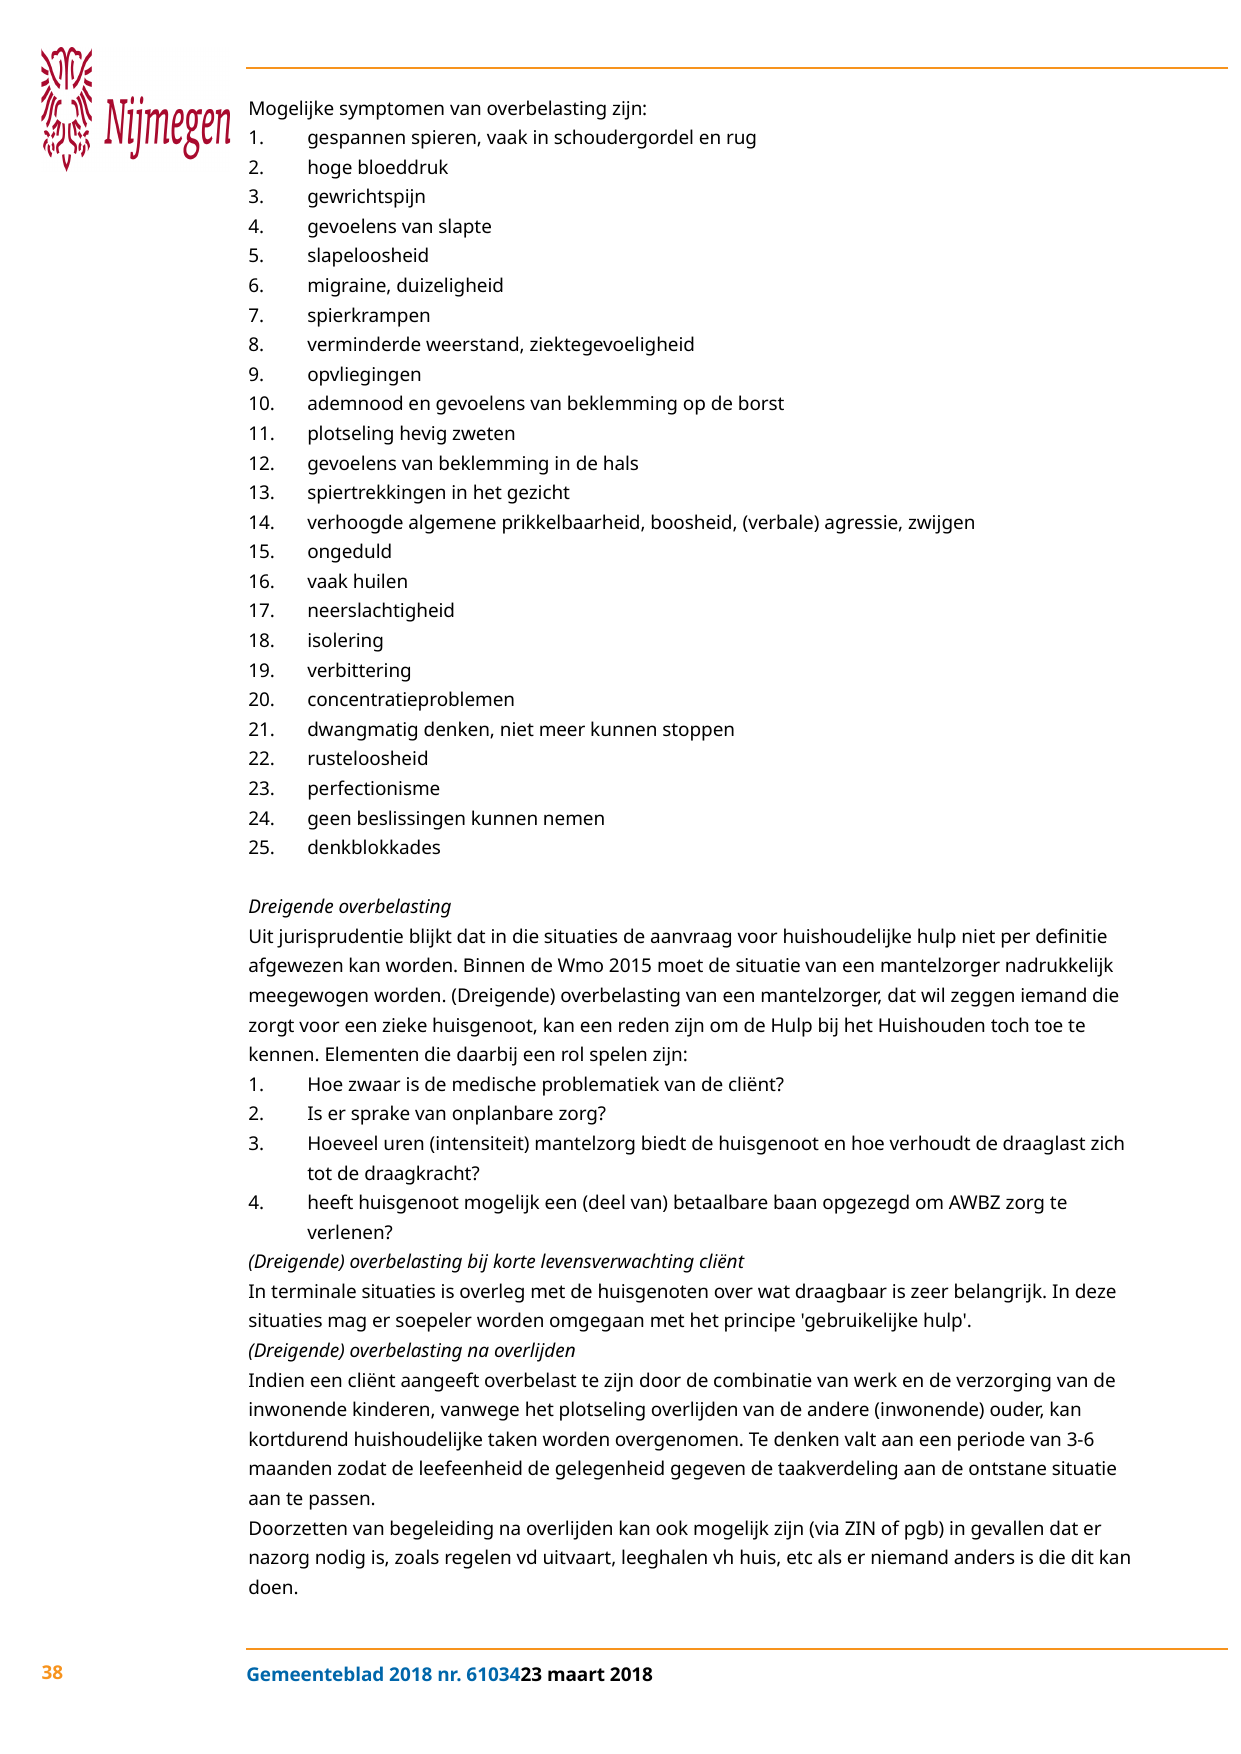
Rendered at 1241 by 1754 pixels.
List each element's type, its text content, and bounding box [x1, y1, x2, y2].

list spiertrekkingen in het gezicht [248, 479, 1152, 505]
list hoge bloeddruk [248, 154, 1152, 180]
list gewrichtspijn [248, 183, 1152, 209]
list opvliegingen [248, 361, 1152, 387]
list plotseling hevig zweten [248, 420, 1152, 446]
list Hoeveel uren (intensiteit) mantelzorg biedt de huisgenoot en hoe verhoudt de draaglast zich tot de draagkracht? [248, 1130, 1152, 1186]
text Indien een cliënt aangeeft overbelast te zijn door de combinatie van werk en de verzorging van de inwonende kinderen, vanwege het plotseling overlijden van de andere (inwonende) ouder, kan kortdurend huishoudelijke taken worden overgenomen. Te denken valt aan een periode van 3-6 maanden zodat de leefeenheid de gelegenheid gegeven de taakverdeling aan de ontstane situatie aan te passen. [248, 1367, 1152, 1511]
text (Dreigende) overbelasting bij korte levensverwachting cliënt [248, 1248, 1152, 1274]
list ademnood en gevoelens van beklemming op de borst [248, 391, 1152, 416]
text Dreigende overbelasting [248, 893, 1152, 919]
list Is er sprake van onplanbare zorg? [248, 1101, 1152, 1126]
list gevoelens van slapte [248, 213, 1152, 239]
list verbittering [248, 657, 1152, 683]
list gespannen spieren, vaak in schoudergordel en rug [248, 124, 1152, 150]
list denkblokkades [248, 834, 1152, 860]
picture [41, 47, 231, 172]
list geen beslissingen kunnen nemen [248, 805, 1152, 831]
list spierkrampen [248, 302, 1152, 328]
text Uit jurisprudentie blijkt dat in die situaties de aanvraag voor huishoudelijke hulp niet per definitie afgewezen kan worden. Binnen de Wmo 2015 moet de situatie van een mantelzorger nadrukkelijk meegewogen worden. (Dreigende) overbelasting van een mantelzorger, dat wil zeggen iemand die zorgt voor een zieke huisgenoot, kan een reden zijn om de Hulp bij het Huishouden toch toe te kennen. Elementen die daarbij een rol spelen zijn: [248, 923, 1152, 1067]
text In terminale situaties is overleg met de huisgenoten over wat draagbaar is zeer belangrijk. In deze situaties mag er soepeler worden omgegaan met het principe 'gebruikelijke hulp'. [248, 1278, 1152, 1333]
list rusteloosheid [248, 746, 1152, 771]
list Hoe zwaar is de medische problematiek van de cliënt? [248, 1071, 1152, 1097]
list migraine, duizeligheid [248, 272, 1152, 298]
list slapeloosheid [248, 243, 1152, 268]
list gevoelens van beklemming in de hals [248, 450, 1152, 476]
text Doorzetten van begeleiding na overlijden kan ook mogelijk zijn (via ZIN of pgb) in gevallen dat er nazorg nodig is, zoals regelen vd uitvaart, leeghalen vh huis, etc als er niemand anders is die dit kan doen. [248, 1515, 1152, 1600]
list verminderde weerstand, ziektegevoeligheid [248, 331, 1152, 357]
list heeft huisgenoot mogelijk een (deel van) betaalbare baan opgezegd om AWBZ zorg te verlenen? [248, 1189, 1152, 1245]
list verhoogde algemene prikkelbaarheid, boosheid, (verbale) agressie, zwijgen [248, 509, 1152, 535]
text (Dreigende) overbelasting na overlijden [248, 1337, 1152, 1363]
list vaak huilen [248, 568, 1152, 594]
list dwangmatig denken, niet meer kunnen stoppen [248, 716, 1152, 742]
list ongeduld [248, 538, 1152, 564]
list neerslachtigheid [248, 598, 1152, 623]
list perfectionisme [248, 775, 1152, 801]
list concentratieproblemen [248, 686, 1152, 712]
text Mogelijke symptomen van overbelasting zijn: [248, 95, 1152, 121]
list isolering [248, 627, 1152, 653]
